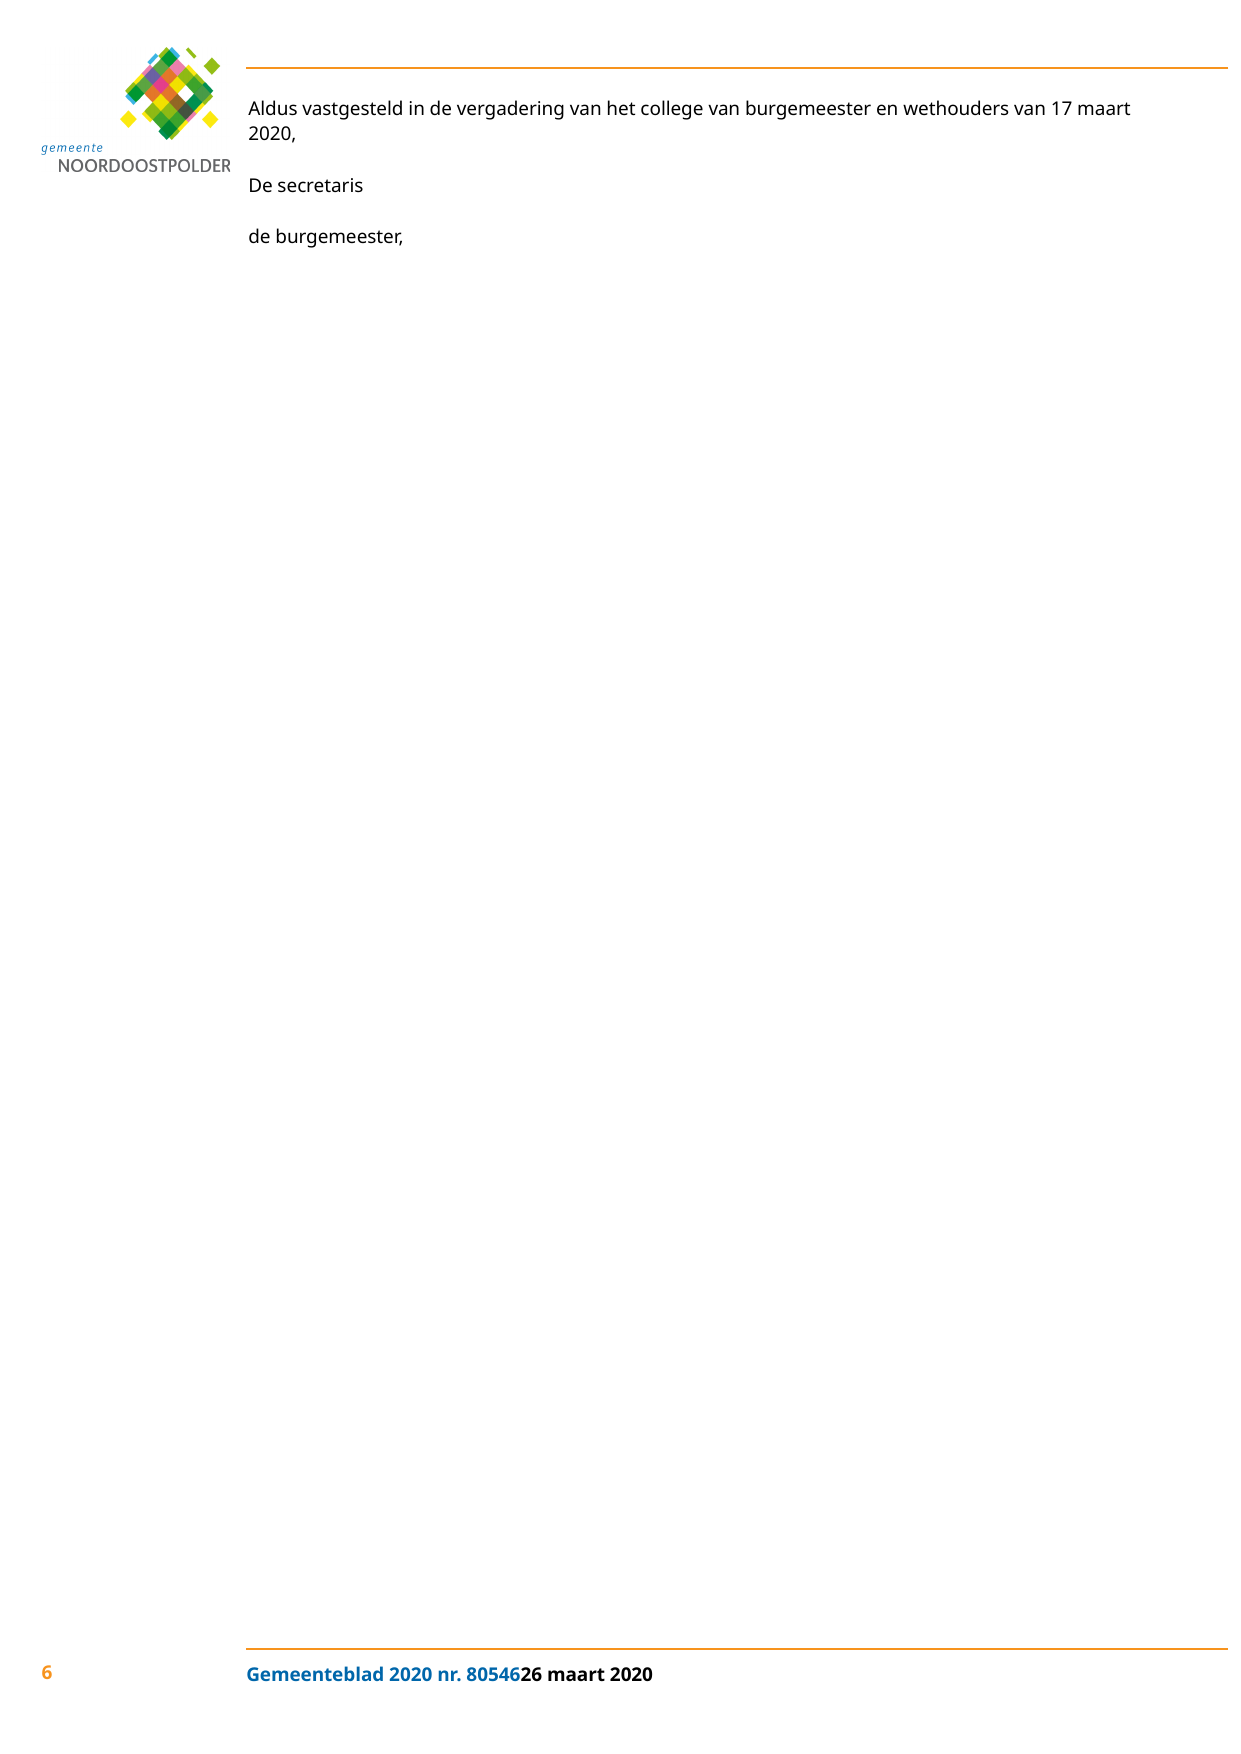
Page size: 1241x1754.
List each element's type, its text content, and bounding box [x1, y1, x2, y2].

text De secretaris [248, 172, 1152, 198]
text Aldus vastgesteld in de vergadering van het college van burgemeester en wethouders van 17 maart 2020, [248, 95, 1152, 146]
text de burgemeester, [248, 223, 1152, 249]
picture [41, 47, 231, 172]
